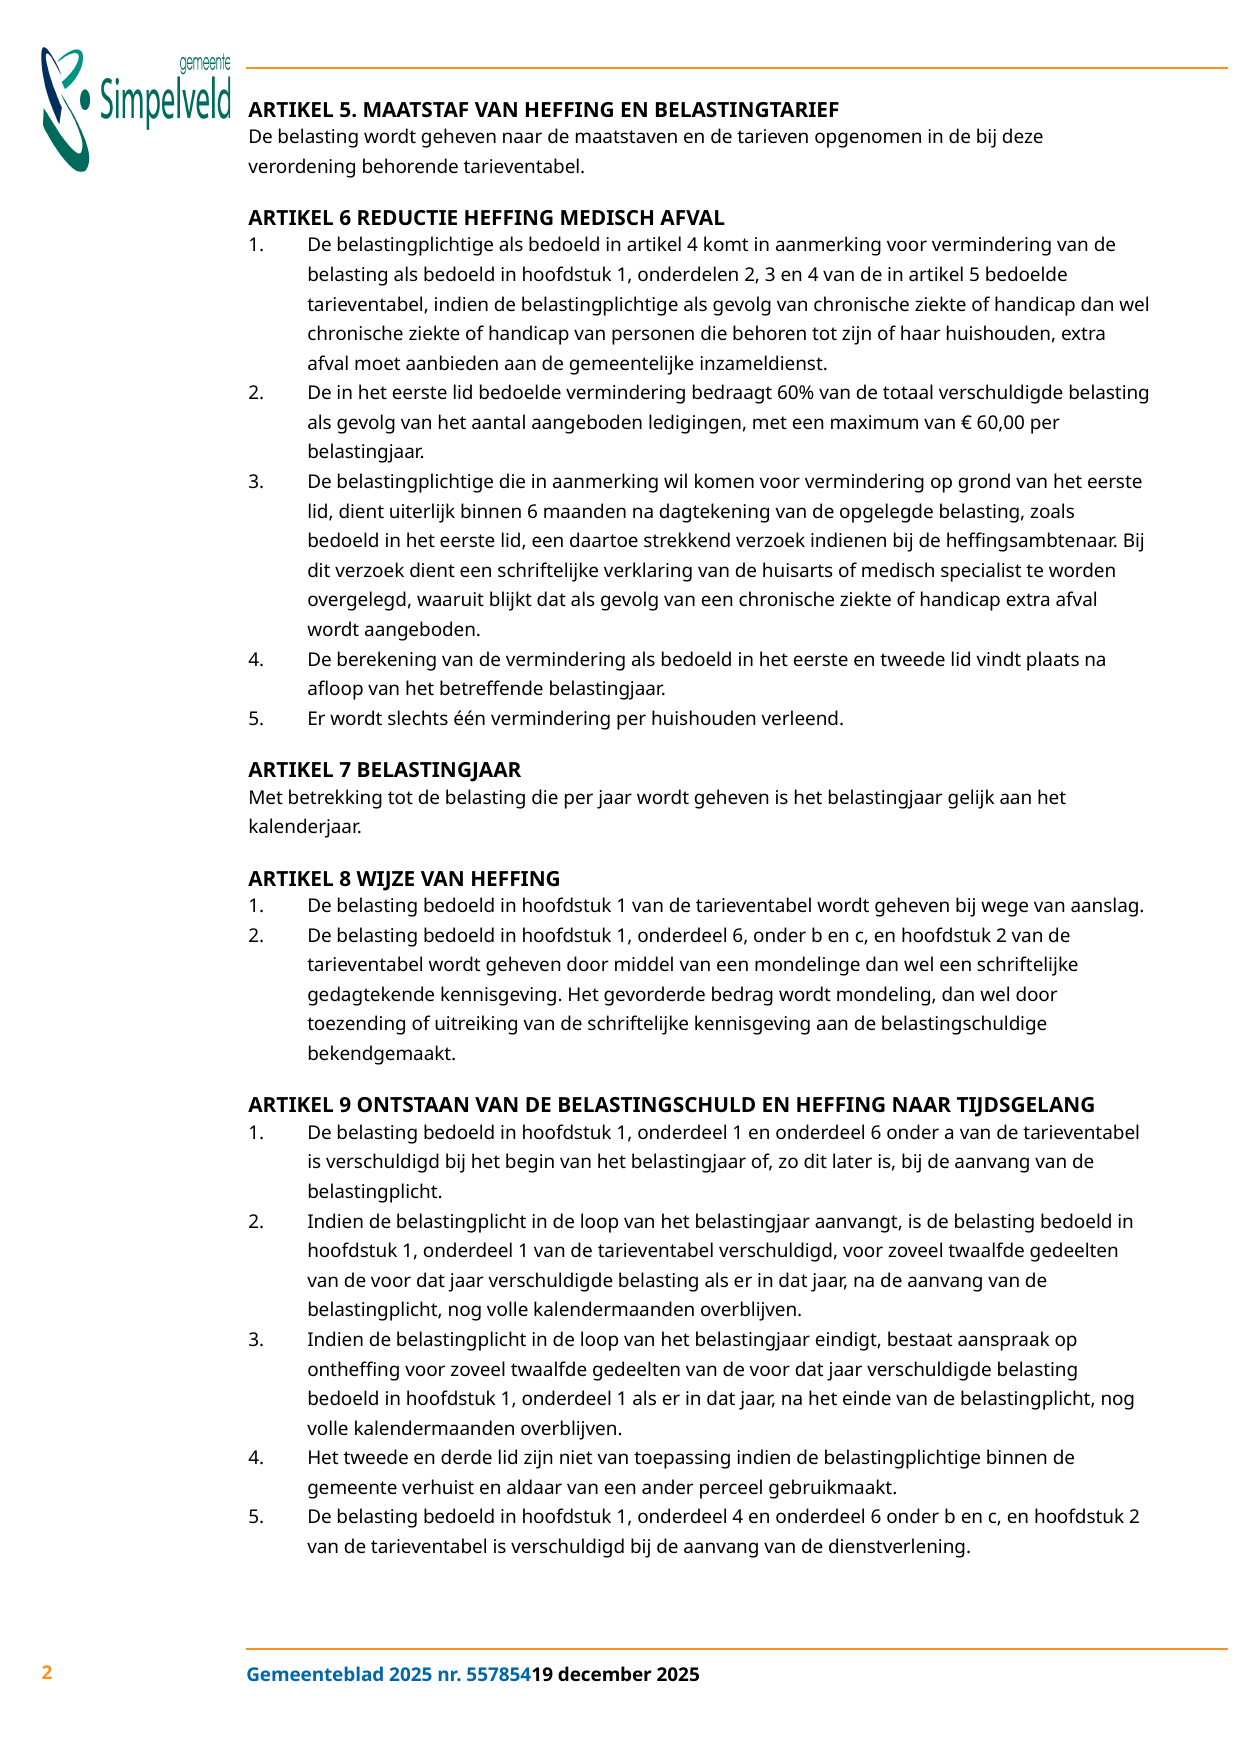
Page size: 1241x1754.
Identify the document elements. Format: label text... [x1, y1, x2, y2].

text ARTIKEL 6 REDUCTIE HEFFING MEDISCH AFVAL [248, 203, 1152, 232]
text ARTIKEL 9 ONTSTAAN VAN DE BELASTINGSCHULD EN HEFFING NAAR TIJDSGELANG [248, 1091, 1152, 1119]
text De belasting wordt geheven naar de maatstaven en de tarieven opgenomen in de bij deze verordening behorende tarieventabel. [248, 123, 1152, 178]
list Indien de belastingplicht in de loop van het belastingjaar aanvangt, is de belasting bedoeld in hoofdstuk 1, onderdeel 1 van de tarieventabel verschuldigd, voor zoveel twaalfde gedeelten van de voor dat jaar verschuldigde belasting als er in dat jaar, na de aanvang van de belastingplicht, nog volle kalendermaanden overblijven. [248, 1208, 1152, 1322]
text Met betrekking tot de belasting die per jaar wordt geheven is het belastingjaar gelijk aan het kalenderjaar. [248, 784, 1152, 839]
picture [41, 47, 231, 172]
list Het tweede en derde lid zijn niet van toepassing indien de belastingplichtige binnen de gemeente verhuist en aldaar van een ander perceel gebruikmaakt. [248, 1444, 1152, 1500]
list De belasting bedoeld in hoofdstuk 1 van de tarieventabel wordt geheven bij wege van aanslag. [248, 892, 1152, 918]
text ARTIKEL 8 WIJZE VAN HEFFING [248, 864, 1152, 892]
list De belasting bedoeld in hoofdstuk 1, onderdeel 6, onder b en c, en hoofdstuk 2 van de tarieventabel wordt geheven door middel van een mondelinge dan wel een schriftelijke gedagtekende kennisgeving. Het gevorderde bedrag wordt mondeling, dan wel door toezending of uitreiking van de schriftelijke kennisgeving aan de belastingschuldige bekendgemaakt. [248, 922, 1152, 1066]
list De belastingplichtige die in aanmerking wil komen voor vermindering op grond van het eerste lid, dient uiterlijk binnen 6 maanden na dagtekening van de opgelegde belasting, zoals bedoeld in het eerste lid, een daartoe strekkend verzoek indienen bij de heffingsambtenaar. Bij dit verzoek dient een schriftelijke verklaring van de huisarts of medisch specialist te worden overgelegd, waaruit blijkt dat als gevolg van een chronische ziekte of handicap extra afval wordt aangeboden. [248, 468, 1152, 642]
list De in het eerste lid bedoelde vermindering bedraagt 60% van de totaal verschuldigde belasting als gevolg van het aantal aangeboden ledigingen, met een maximum van € 60,00 per belastingjaar. [248, 379, 1152, 464]
text ARTIKEL 5. MAATSTAF VAN HEFFING EN BELASTINGTARIEF [248, 95, 1152, 123]
list Er wordt slechts één vermindering per huishouden verleend. [248, 705, 1152, 731]
list Indien de belastingplicht in de loop van het belastingjaar eindigt, bestaat aanspraak op ontheffing voor zoveel twaalfde gedeelten van de voor dat jaar verschuldigde belasting bedoeld in hoofdstuk 1, onderdeel 1 als er in dat jaar, na het einde van de belastingplicht, nog volle kalendermaanden overblijven. [248, 1326, 1152, 1441]
list De belasting bedoeld in hoofdstuk 1, onderdeel 1 en onderdeel 6 onder a van de tarieventabel is verschuldigd bij het begin van het belastingjaar of, zo dit later is, bij de aanvang van de belastingplicht. [248, 1119, 1152, 1204]
list De belastingplichtige als bedoeld in artikel 4 komt in aanmerking voor vermindering van de belasting als bedoeld in hoofdstuk 1, onderdelen 2, 3 en 4 van de in artikel 5 bedoelde tarieventabel, indien de belastingplichtige als gevolg van chronische ziekte of handicap dan wel chronische ziekte of handicap van personen die behoren tot zijn of haar huishouden, extra afval moet aanbieden aan de gemeentelijke inzameldienst. [248, 232, 1152, 376]
text ARTIKEL 7 BELASTINGJAAR [248, 755, 1152, 784]
list De berekening van de vermindering als bedoeld in het eerste en tweede lid vindt plaats na afloop van het betreffende belastingjaar. [248, 646, 1152, 701]
list De belasting bedoeld in hoofdstuk 1, onderdeel 4 en onderdeel 6 onder b en c, en hoofdstuk 2 van de tarieventabel is verschuldigd bij de aanvang van de dienstverlening. [248, 1504, 1152, 1559]
